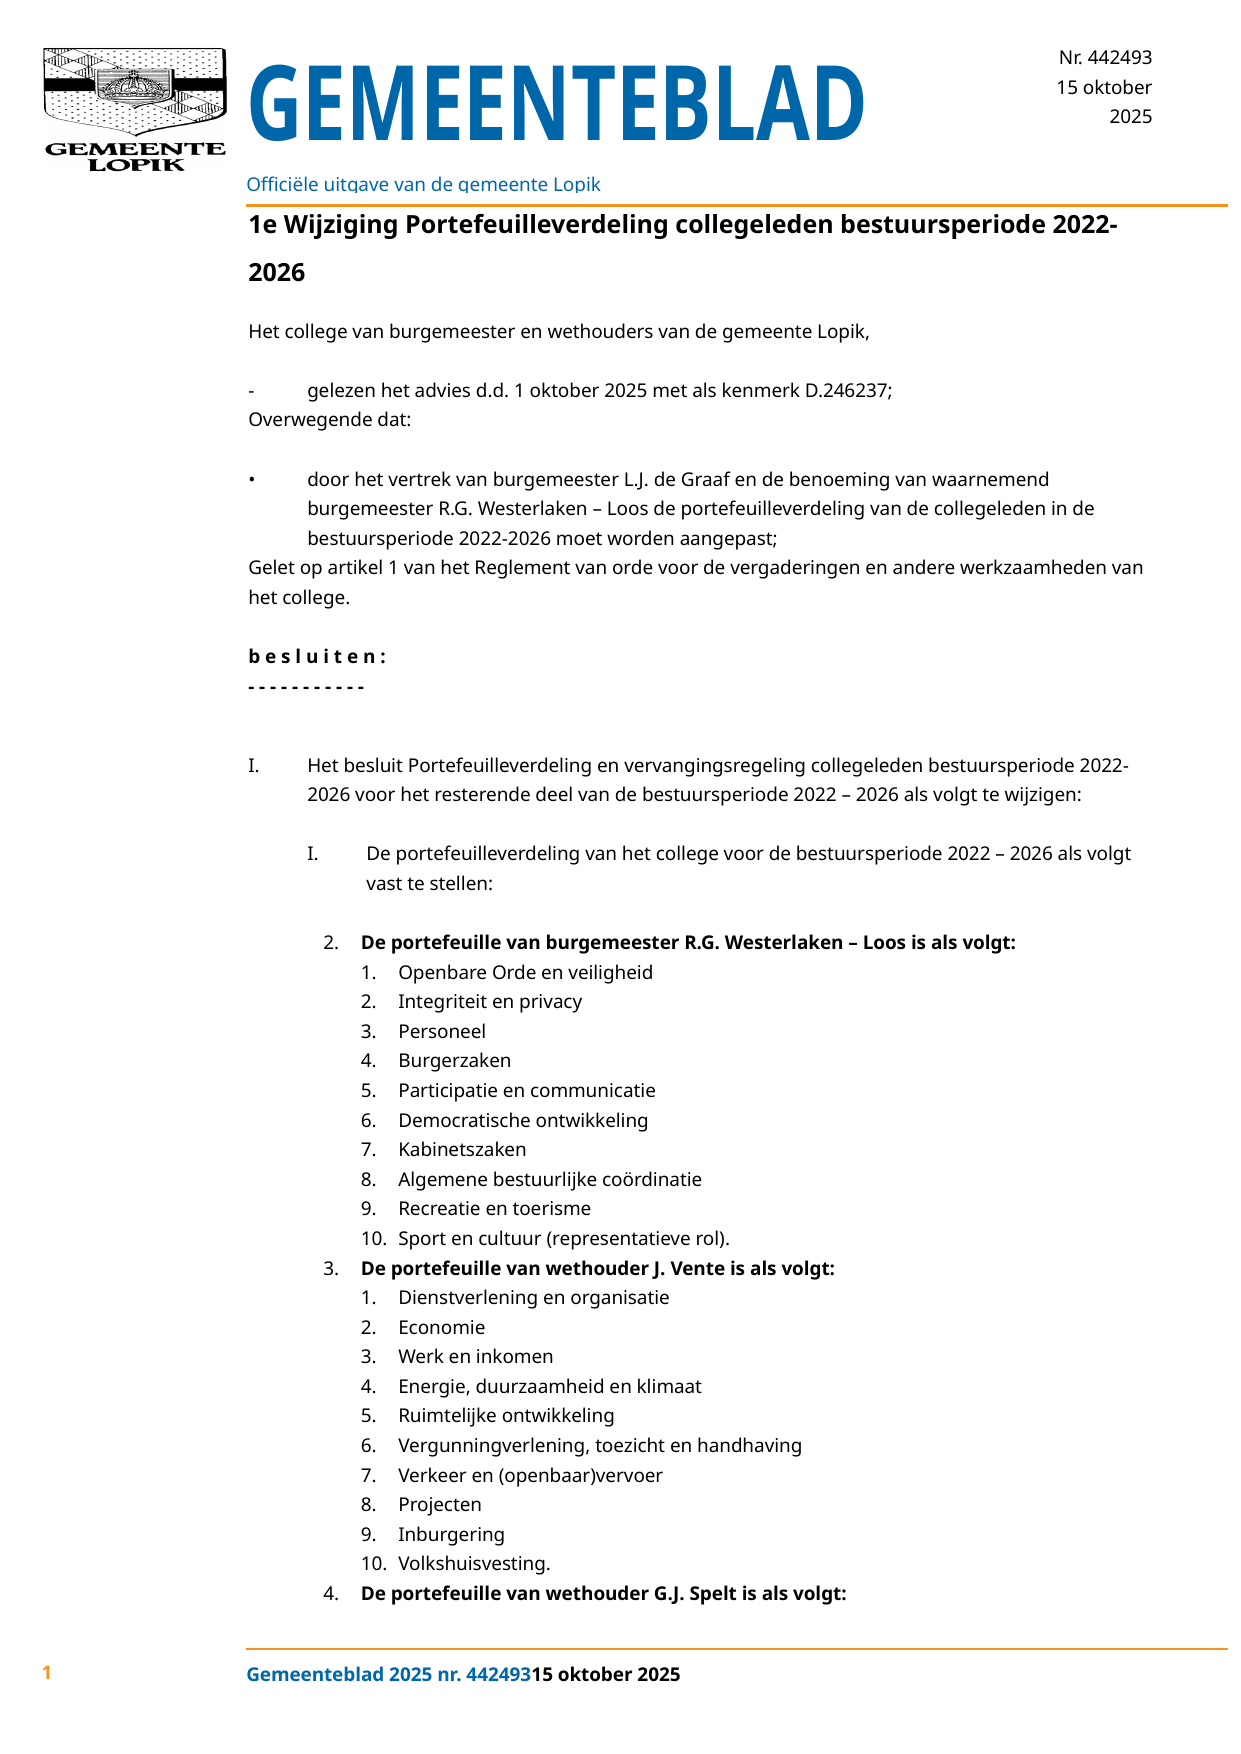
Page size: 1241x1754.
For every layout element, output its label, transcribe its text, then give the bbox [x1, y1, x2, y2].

list Het besluit Portefeuilleverdeling en vervangingsregeling collegeleden bestuursperiode 2022-2026 voor het resterende deel van de bestuursperiode 2022 – 2026 als volgt te wijzigen: [248, 752, 1152, 807]
list gelezen het advies d.d. 1 oktober 2025 met als kenmerk D.246237; [248, 377, 1152, 403]
list Recreatie en toerisme [361, 1196, 1152, 1221]
list Personeel [361, 1018, 1152, 1044]
text Het college van burgemeester en wethouders van de gemeente Lopik, [248, 318, 1152, 344]
list Algemene bestuurlijke coördinatie [361, 1166, 1152, 1192]
list Kabinetszaken [361, 1136, 1152, 1162]
list Sport en cultuur (representatieve rol). [361, 1225, 1152, 1251]
list Dienstverlening en organisatie [361, 1284, 1152, 1310]
list Burgerzaken [361, 1048, 1152, 1073]
list Integriteit en privacy [361, 988, 1152, 1014]
list Openbare Orde en veiligheid [361, 959, 1152, 984]
list De portefeuilleverdeling van het college voor de bestuursperiode 2022 – 2026 als volgt vast te stellen: [307, 841, 1152, 896]
list Participatie en communicatie [361, 1077, 1152, 1103]
list Inburgering [361, 1521, 1152, 1547]
list De portefeuille van burgemeester R.G. Westerlaken – Loos is als volgt: [323, 929, 1152, 955]
list Volkshuisvesting. [361, 1551, 1152, 1576]
picture [41, 47, 231, 172]
text 1e Wijziging Portefeuilleverdeling collegeleden bestuursperiode 2022-2026 [248, 207, 1152, 288]
list Economie [361, 1314, 1152, 1339]
list Vergunningverlening, toezicht en handhaving [361, 1432, 1152, 1458]
text Overwegende dat: [248, 407, 1152, 432]
text - - - - - - - - - - - [248, 673, 1152, 699]
list Democratische ontwikkeling [361, 1107, 1152, 1132]
list door het vertrek van burgemeester L.J. de Graaf en de benoeming van waarnemend burgemeester R.G. Westerlaken – Loos de portefeuilleverdeling van de collegeleden in de bestuursperiode 2022-2026 moet worden aangepast; [248, 466, 1152, 551]
text b e s l u i t e n : [248, 643, 1152, 669]
list De portefeuille van wethouder G.J. Spelt is als volgt: [323, 1580, 1152, 1606]
list Verkeer en (openbaar)vervoer [361, 1462, 1152, 1487]
list Energie, duurzaamheid en klimaat [361, 1373, 1152, 1399]
list Projecten [361, 1491, 1152, 1517]
text Gelet op artikel 1 van het Reglement van orde voor de vergaderingen en andere werkzaamheden van het college. [248, 554, 1152, 610]
list Ruimtelijke ontwikkeling [361, 1403, 1152, 1428]
list De portefeuille van wethouder J. Vente is als volgt: [323, 1255, 1152, 1280]
list Werk en inkomen [361, 1343, 1152, 1369]
